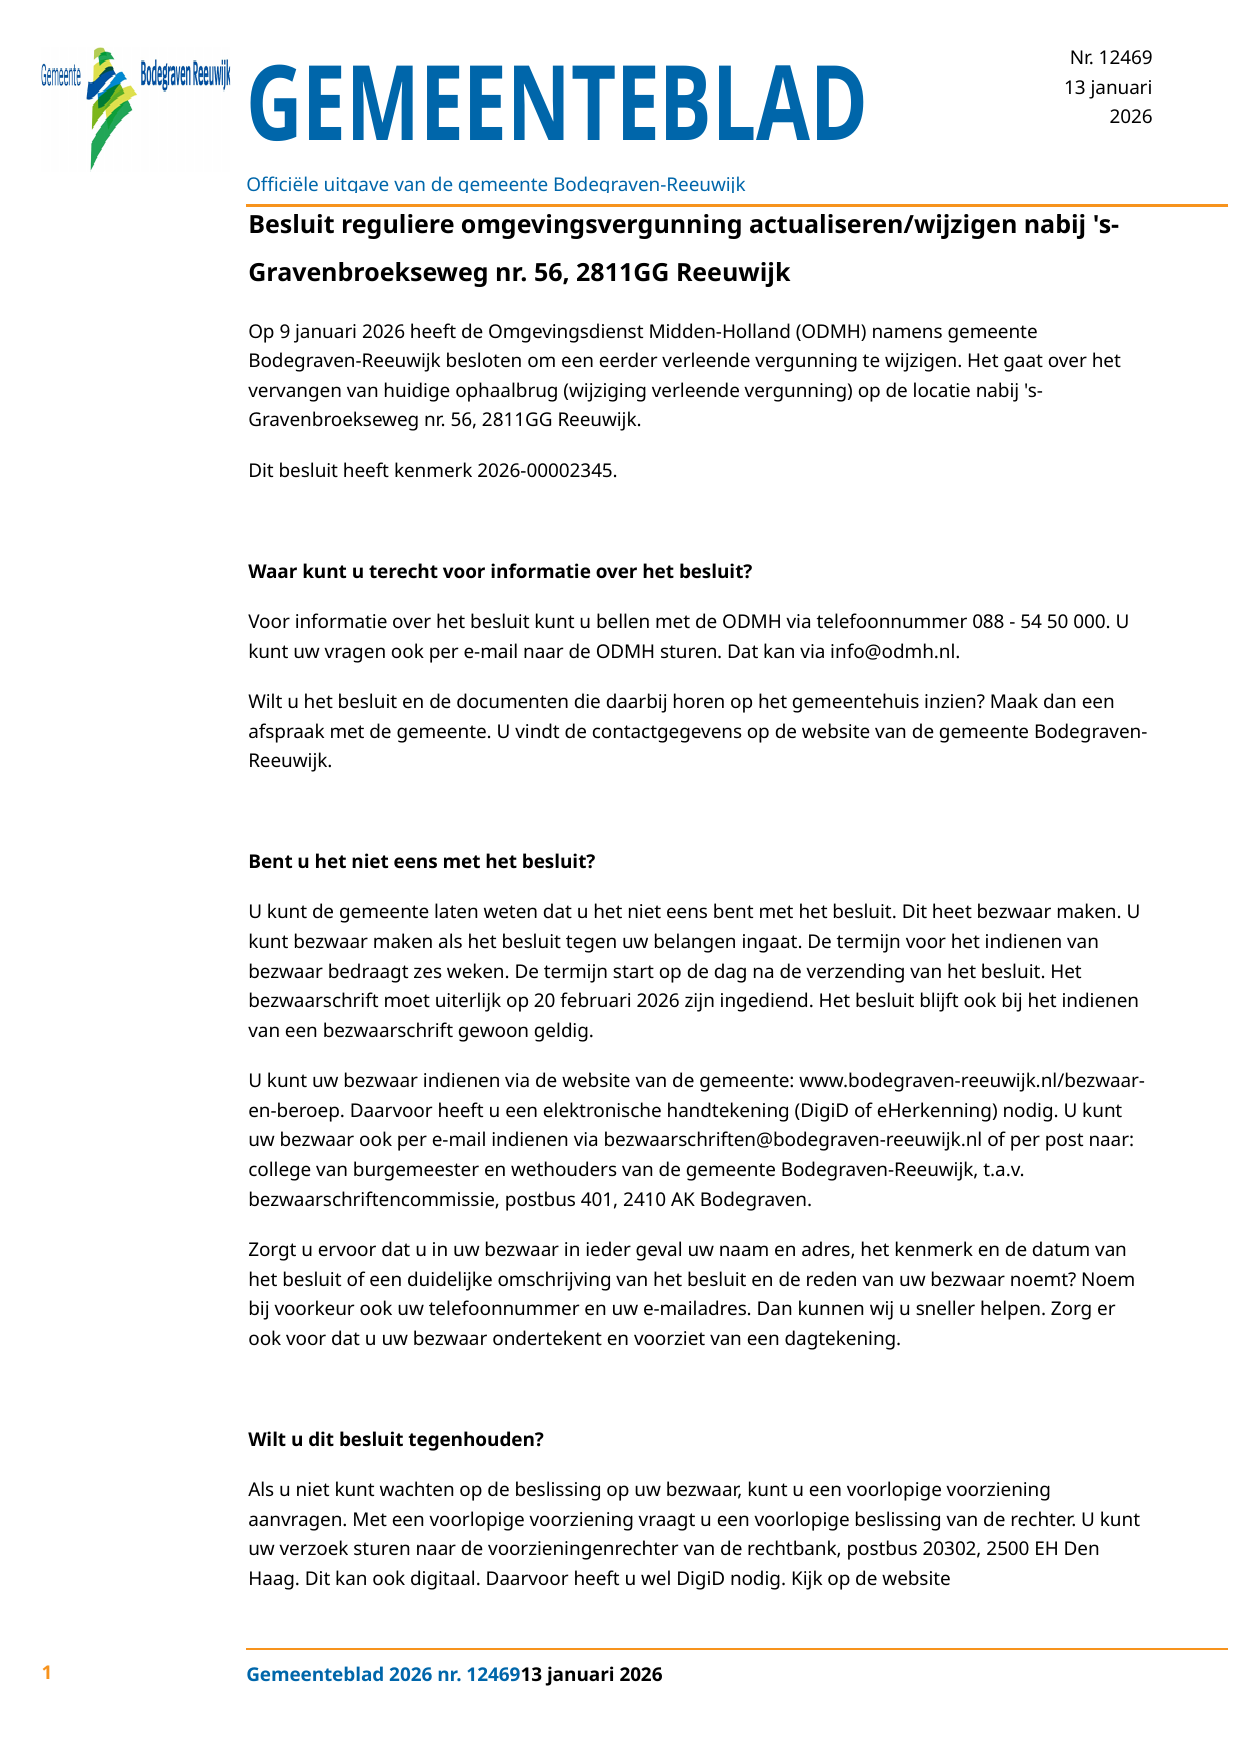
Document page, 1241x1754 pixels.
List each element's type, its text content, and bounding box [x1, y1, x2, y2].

text Bent u het niet eens met het besluit? [248, 848, 1152, 874]
text Als u niet kunt wachten op de beslissing op uw bezwaar, kunt u een voorlopige voorziening aanvragen. Met een voorlopige voorziening vraagt u een voorlopige beslissing van de rechter. U kunt uw verzoek sturen naar de voorzieningenrechter van de rechtbank, postbus 20302, 2500 EH Den Haag. Dit kan ook digitaal. Daarvoor heeft u wel DigiD nodig. Kijk op de website [248, 1476, 1152, 1591]
text Voor informatie over het besluit kunt u bellen met de ODMH via telefoonnummer 088 - 54 50 000. U kunt uw vragen ook per e-mail naar de ODMH sturen. Dat kan via info@odmh.nl. [248, 608, 1152, 664]
picture [41, 47, 231, 172]
text U kunt de gemeente laten weten dat u het niet eens bent met het besluit. Dit heet bezwaar maken. U kunt bezwaar maken als het besluit tegen uw belangen ingaat. De termijn voor het indienen van bezwaar bedraagt zes weken. De termijn start op de dag na de verzending van het besluit. Het bezwaarschrift moet uiterlijk op 20 februari 2026 zijn ingediend. Het besluit blijft ook bij het indienen van een bezwaarschrift gewoon geldig. [248, 899, 1152, 1043]
text Wilt u dit besluit tegenhouden? [248, 1426, 1152, 1452]
text Dit besluit heeft kenmerk 2026-00002345. [248, 457, 1152, 483]
text Wilt u het besluit en de documenten die daarbij horen op het gemeentehuis inzien? Maak dan een afspraak met de gemeente. U vindt de contactgegevens op de website van de gemeente Bodegraven-Reeuwijk. [248, 688, 1152, 773]
text Zorgt u ervoor dat u in uw bezwaar in ieder geval uw naam en adres, het kenmerk en de datum van het besluit of een duidelijke omschrijving van het besluit en de reden van uw bezwaar noemt? Noem bij voorkeur ook uw telefoonnummer en uw e-mailadres. Dan kunnen wij u sneller helpen. Zorg er ook voor dat u uw bezwaar ondertekent en voorziet van een dagtekening. [248, 1236, 1152, 1351]
text Waar kunt u terecht voor informatie over het besluit? [248, 558, 1152, 584]
text Besluit reguliere omgevingsvergunning actualiseren/wijzigen nabij 's-Gravenbroekseweg nr. 56, 2811GG Reeuwijk [248, 207, 1152, 288]
text Op 9 januari 2026 heeft de Omgevingsdienst Midden-Holland (ODMH) namens gemeente Bodegraven-Reeuwijk besloten om een eerder verleende vergunning te wijzigen. Het gaat over het vervangen van huidige ophaalbrug (wijziging verleende vergunning) op de locatie nabij 's-Gravenbroekseweg nr. 56, 2811GG Reeuwijk. [248, 318, 1152, 432]
text U kunt uw bezwaar indienen via de website van de gemeente: www.bodegraven-reeuwijk.nl/bezwaar-en-beroep. Daarvoor heeft u een elektronische handtekening (DigiD of eHerkenning) nodig. U kunt uw bezwaar ook per e-mail indienen via bezwaarschriften@bodegraven-reeuwijk.nl of per post naar: college van burgemeester en wethouders van de gemeente Bodegraven-Reeuwijk, t.a.v. bezwaarschriftencommissie, postbus 401, 2410 AK Bodegraven. [248, 1067, 1152, 1212]
